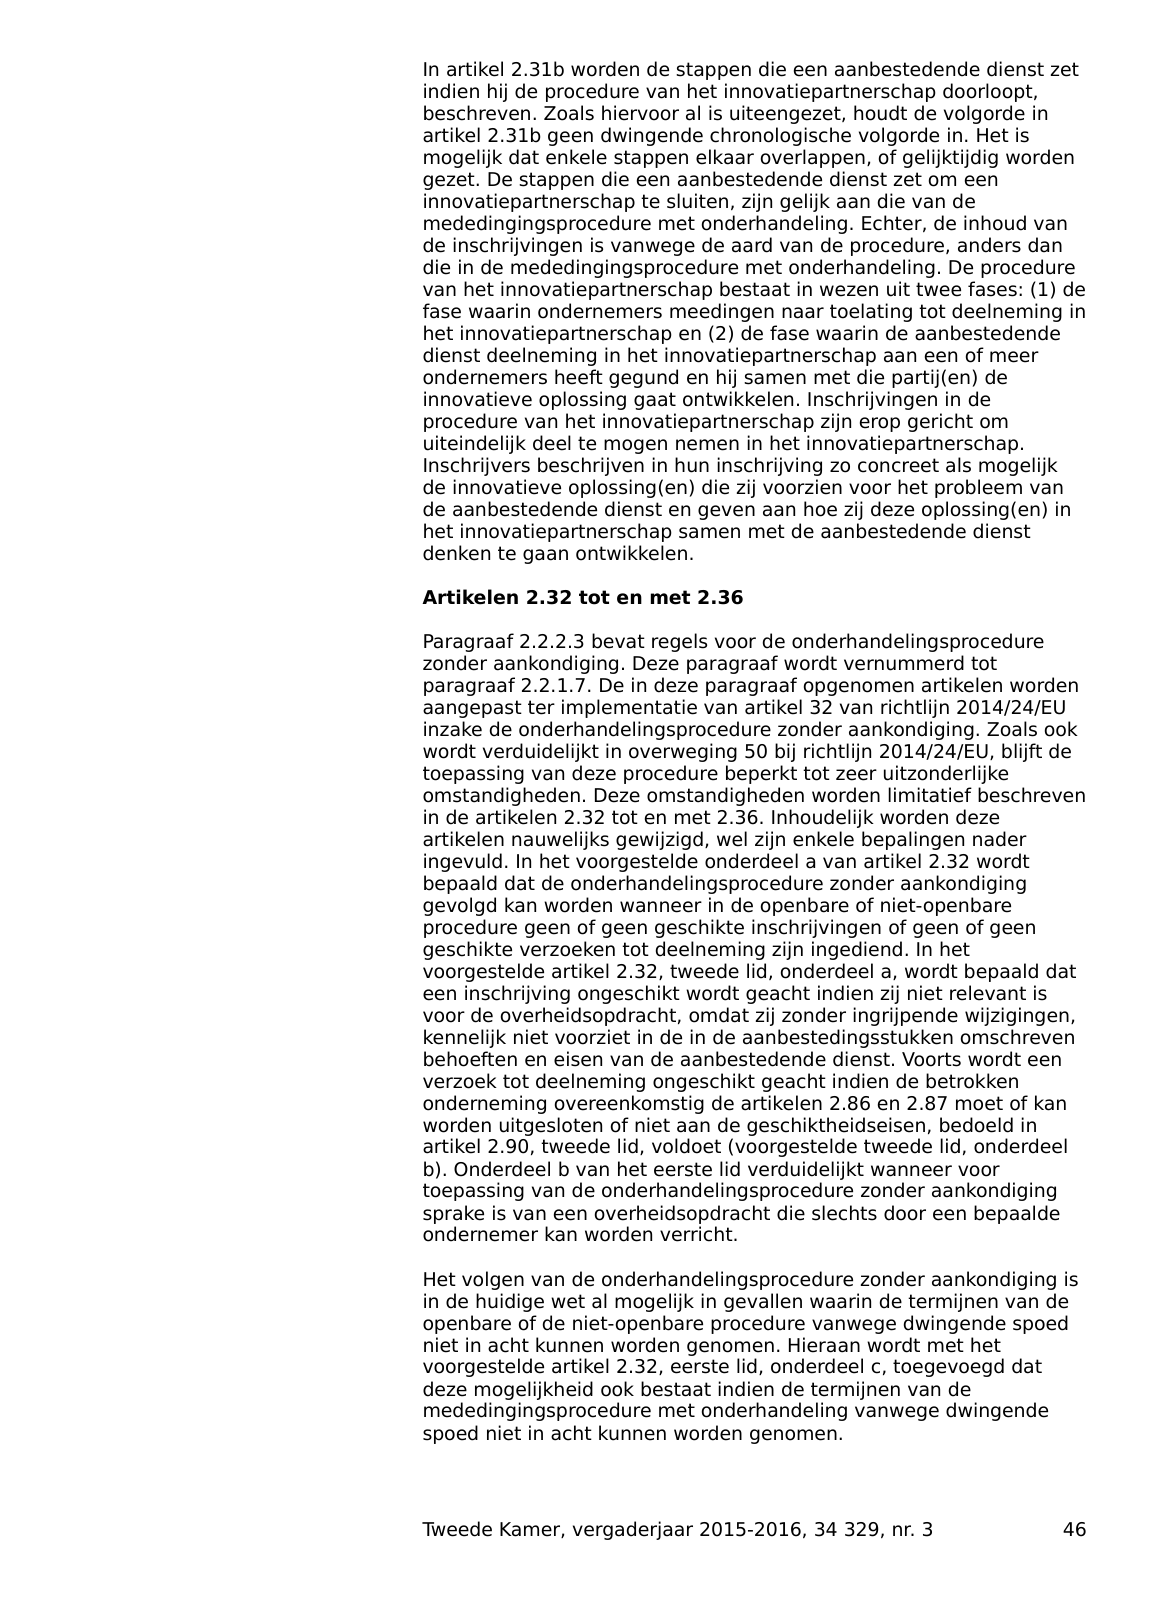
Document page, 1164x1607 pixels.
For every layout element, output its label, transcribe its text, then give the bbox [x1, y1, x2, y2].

text Het volgen van de onderhandelingsprocedure zonder aankondiging is in de huidige wet al mogelijk in gevallen waarin de termijnen van de openbare of de niet-openbare procedure vanwege dwingende spoed niet in acht kunnen worden genomen. Hieraan wordt met het voorgestelde artikel 2.32, eerste lid, onderdeel c, toegevoegd dat deze mogelijkheid ook bestaat indien de termijnen van de mededingingsprocedure met onderhandeling vanwege dwingende spoed niet in acht kunnen worden genomen. [422, 1268, 1087, 1444]
text Paragraaf 2.2.2.3 bevat regels voor de onderhandelingsprocedure zonder aankondiging. Deze paragraaf wordt vernummerd tot paragraaf 2.2.1.7. De in deze paragraaf opgenomen artikelen worden aangepast ter implementatie van artikel 32 van richtlijn 2014/24/EU inzake de onderhandelingsprocedure zonder aankondiging. Zoals ook wordt verduidelijkt in overweging 50 bij richtlijn 2014/24/EU, blijft de toepassing van deze procedure beperkt tot zeer uitzonderlijke omstandigheden. Deze omstandigheden worden limitatief beschreven in de artikelen 2.32 tot en met 2.36. Inhoudelijk worden deze artikelen nauwelijks gewijzigd, wel zijn enkele bepalingen nader ingevuld. In het voorgestelde onderdeel a van artikel 2.32 wordt bepaald dat de onderhandelingsprocedure zonder aankondiging gevolgd kan worden wanneer in de openbare of niet-openbare procedure geen of geen geschikte inschrijvingen of geen of geen geschikte verzoeken tot deelneming zijn ingediend. In het voorgestelde artikel 2.32, tweede lid, onderdeel a, wordt bepaald dat een inschrijving ongeschikt wordt geacht indien zij niet relevant is voor de overheidsopdracht, omdat zij zonder ingrijpende wijzigingen, kennelijk niet voorziet in de in de aanbestedingsstukken omschreven behoeften en eisen van de aanbestedende dienst. Voorts wordt een verzoek tot deelneming ongeschikt geacht indien de betrokken onderneming overeenkomstig de artikelen 2.86 en 2.87 moet of kan worden uitgesloten of niet aan de geschiktheidseisen, bedoeld in artikel 2.90, tweede lid, voldoet (voorgestelde tweede lid, onderdeel b). Onderdeel b van het eerste lid verduidelijkt wanneer voor toepassing van de onderhandelingsprocedure zonder aankondiging sprake is van een overheidsopdracht die slechts door een bepaalde ondernemer kan worden verricht. [422, 631, 1087, 1246]
subtitle Artikelen 2.32 tot en met 2.36 [422, 587, 1087, 609]
text In artikel 2.31b worden de stappen die een aanbestedende dienst zet indien hij de procedure van het innovatiepartnerschap doorloopt, beschreven. Zoals hiervoor al is uiteengezet, houdt de volgorde in artikel 2.31b geen dwingende chronologische volgorde in. Het is mogelijk dat enkele stappen elkaar overlappen, of gelijktijdig worden gezet. De stappen die een aanbestedende dienst zet om een innovatiepartnerschap te sluiten, zijn gelijk aan die van de mededingingsprocedure met onderhandeling. Echter, de inhoud van de inschrijvingen is vanwege de aard van de procedure, anders dan die in de mededingingsprocedure met onderhandeling. De procedure van het innovatiepartnerschap bestaat in wezen uit twee fases: (1) de fase waarin ondernemers meedingen naar toelating tot deelneming in het innovatiepartnerschap en (2) de fase waarin de aanbestedende dienst deelneming in het innovatiepartnerschap aan een of meer ondernemers heeft gegund en hij samen met die partij(en) de innovatieve oplossing gaat ontwikkelen. Inschrijvingen in de procedure van het innovatiepartnerschap zijn erop gericht om uiteindelijk deel te mogen nemen in het innovatiepartnerschap. Inschrijvers beschrijven in hun inschrijving zo concreet als mogelijk de innovatieve oplossing(en) die zij voorzien voor het probleem van de aanbestedende dienst en geven aan hoe zij deze oplossing(en) in het innovatiepartnerschap samen met de aanbestedende dienst denken te gaan ontwikkelen. [422, 59, 1087, 564]
